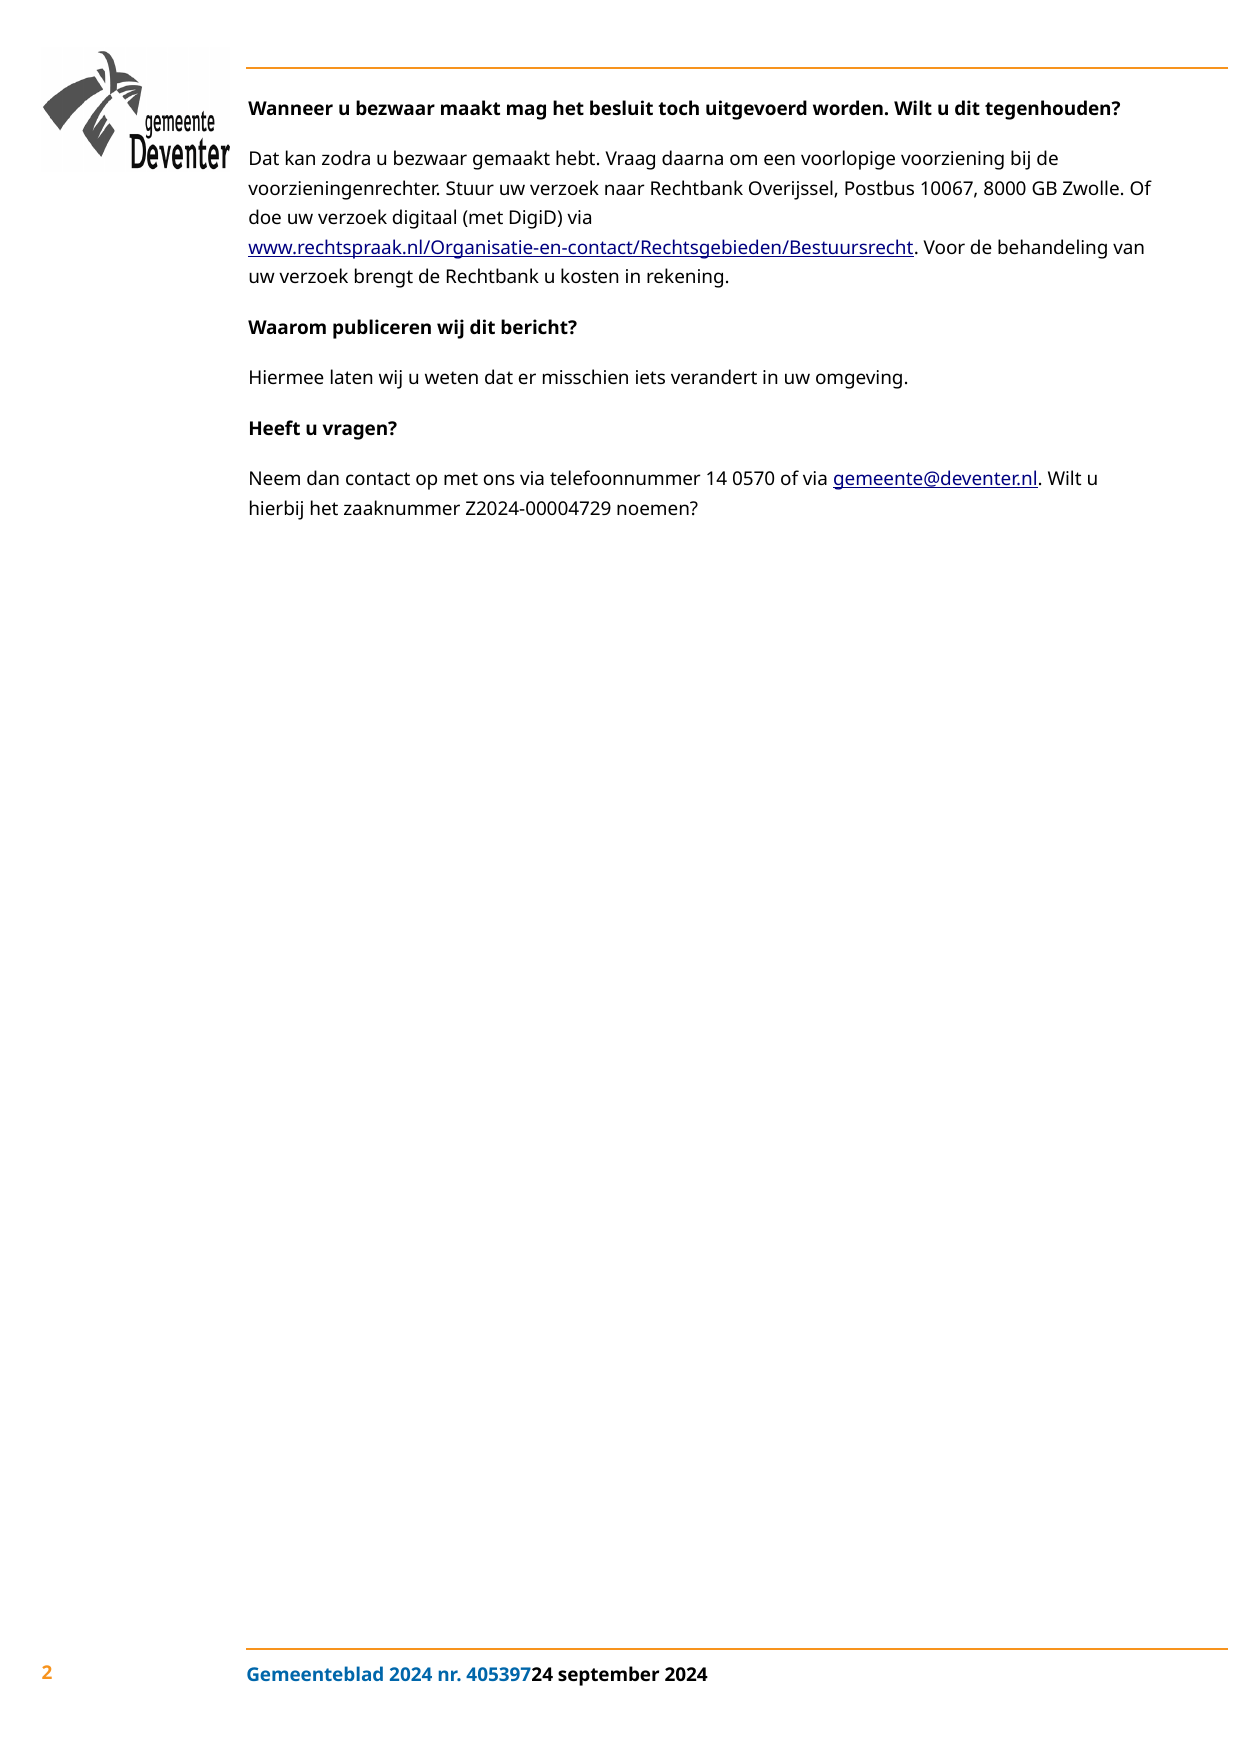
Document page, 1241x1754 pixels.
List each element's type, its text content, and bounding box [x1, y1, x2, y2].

text Hiermee laten wij u weten dat er misschien iets verandert in uw omgeving. [248, 364, 1152, 390]
text Neem dan contact op met ons via telefoonnummer 14 0570 of via gemeente@deventer.nl. Wilt u hierbij het zaaknummer Z2024-00004729 noemen? [248, 465, 1152, 521]
text Waarom publiceren wij dit bericht? [248, 314, 1152, 340]
text Heeft u vragen? [248, 415, 1152, 441]
text Dat kan zodra u bezwaar gemaakt hebt. Vraag daarna om een voorlopige voorziening bij de voorzieningenrechter. Stuur uw verzoek naar Rechtbank Overijssel, Postbus 10067, 8000 GB Zwolle. Of doe uw verzoek digitaal (met DigiD) via www.rechtspraak.nl/Organisatie-en-contact/Rechtsgebieden/Bestuursrecht. Voor de behandeling van uw verzoek brengt de Rechtbank u kosten in rekening. [248, 145, 1152, 289]
text Wanneer u bezwaar maakt mag het besluit toch uitgevoerd worden. Wilt u dit tegenhouden? [248, 95, 1152, 121]
picture [41, 47, 231, 172]
